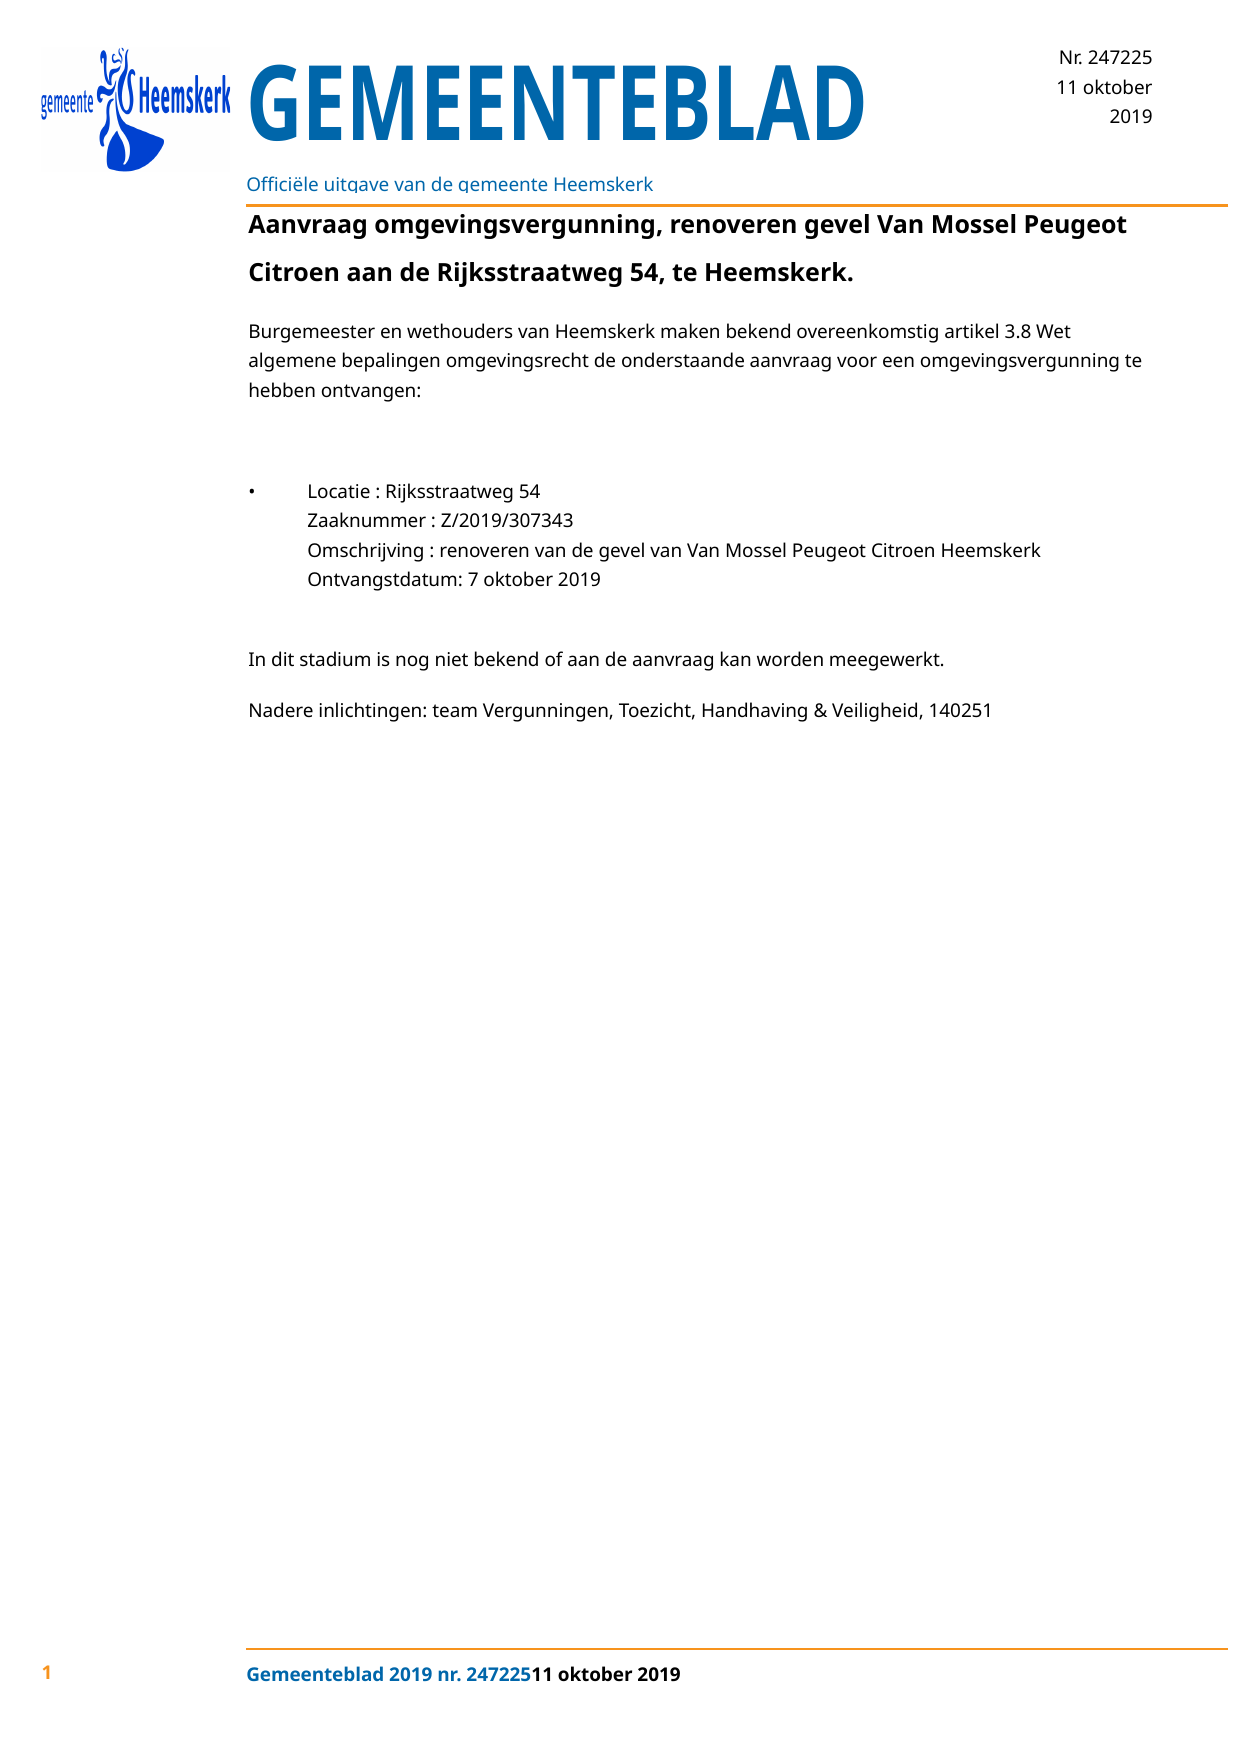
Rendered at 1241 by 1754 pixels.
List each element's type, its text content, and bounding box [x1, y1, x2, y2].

text Burgemeester en wethouders van Heemskerk maken bekend overeenkomstig artikel 3.8 Wet algemene bepalingen omgevingsrecht de onderstaande aanvraag voor een omgevingsvergunning te hebben ontvangen: [248, 318, 1152, 403]
text Nadere inlichtingen: team Vergunningen, Toezicht, Handhaving & Veiligheid, 140251 [248, 697, 1152, 723]
list Locatie : Rijksstraatweg 54 [248, 478, 1152, 504]
list Ontvangstdatum: 7 oktober 2019 [248, 567, 1152, 592]
text Aanvraag omgevingsvergunning, renoveren gevel Van Mossel Peugeot Citroen aan de Rijksstraatweg 54, te Heemskerk. [248, 207, 1152, 288]
list Omschrijving : renoveren van de gevel van Van Mossel Peugeot Citroen Heemskerk [248, 537, 1152, 563]
list Zaaknummer : Z/2019/307343 [248, 507, 1152, 533]
text In dit stadium is nog niet bekend of aan de aanvraag kan worden meegewerkt. [248, 647, 1152, 672]
picture [41, 47, 231, 172]
